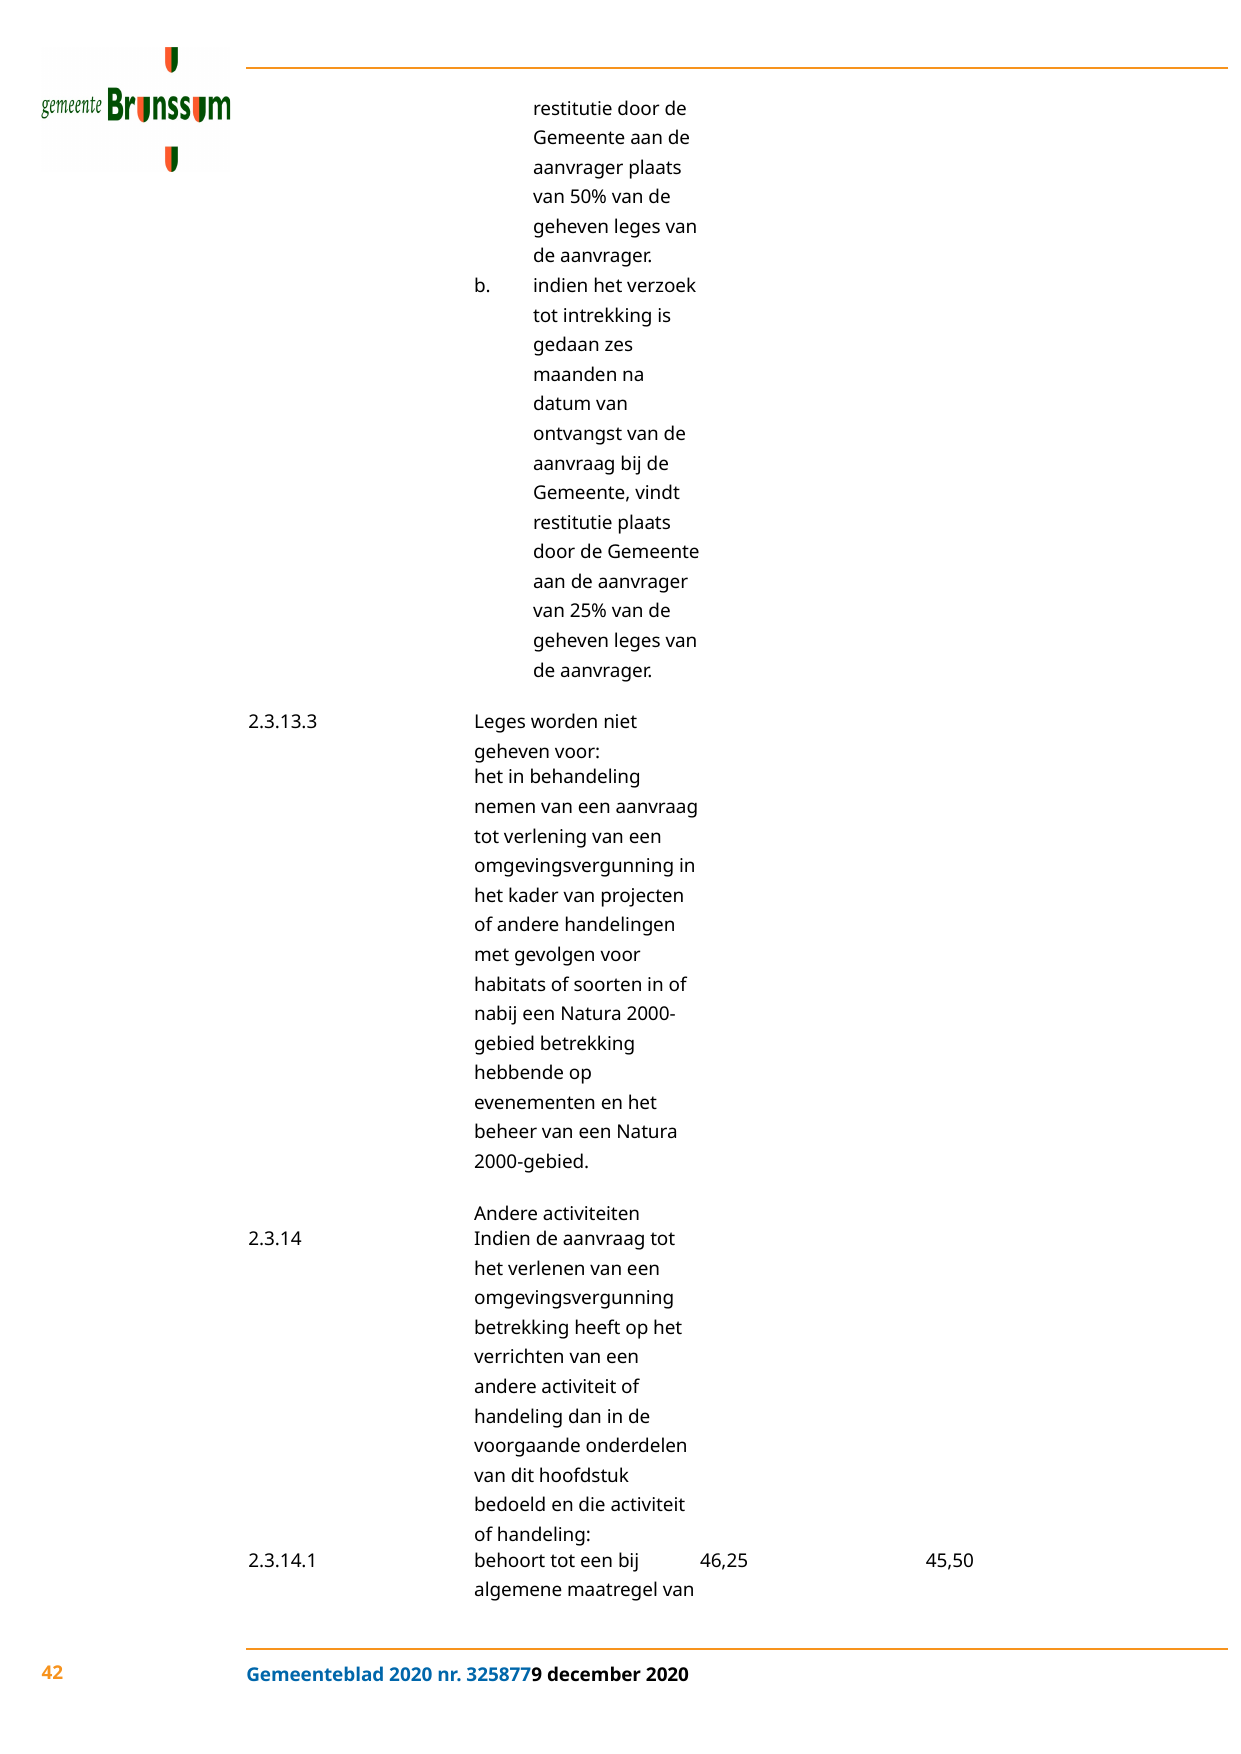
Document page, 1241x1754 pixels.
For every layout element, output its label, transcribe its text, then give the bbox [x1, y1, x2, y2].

table_cell Andere activiteiten [474, 1200, 700, 1225]
table_cell [926, 1225, 1152, 1547]
table_cell [926, 708, 1152, 764]
table_cell restitutie door de Gemeente aan de aanvrager plaats van 50% van de geheven leges van de aanvrager. indien het verzoek tot intrekking is gedaan zes maanden na datum van ontvangst van de aanvraag bij de Gemeente, vindt restitutie plaats door de Gemeente aan de aanvrager van 25% van de geheven leges van de aanvrager. [474, 95, 700, 683]
table_cell [926, 95, 1152, 683]
table_cell [248, 1200, 474, 1225]
table_cell [700, 1174, 926, 1200]
table_cell [926, 764, 1152, 1174]
table_cell behoort tot een bij algemene maatregel van [474, 1547, 700, 1602]
table_cell 2.3.14.1 [248, 1547, 474, 1602]
table_cell 2.3.14 [248, 1225, 474, 1547]
picture [41, 47, 231, 172]
table_cell 45,50 [926, 1547, 1152, 1602]
table_cell [926, 683, 1152, 708]
table_cell [474, 683, 700, 708]
table_cell [248, 95, 474, 683]
table_cell [700, 708, 926, 764]
table_cell 46,25 [700, 1547, 926, 1602]
table_cell [248, 683, 474, 708]
table_cell [700, 683, 926, 708]
table_cell [700, 1200, 926, 1225]
table_cell [700, 95, 926, 683]
table_cell Indien de aanvraag tot het verlenen van een omgevingsvergunning betrekking heeft op het verrichten van een andere activiteit of handeling dan in de voorgaande onderdelen van dit hoofdstuk bedoeld en die activiteit of handeling: [474, 1225, 700, 1547]
table_cell [926, 1200, 1152, 1225]
table_cell [248, 1174, 474, 1200]
table_cell [926, 1174, 1152, 1200]
table_cell [700, 764, 926, 1174]
table_cell 2.3.13.3 [248, 708, 474, 764]
table_cell [700, 1225, 926, 1547]
table_cell Leges worden niet geheven voor: [474, 708, 700, 764]
table_cell het in behandeling nemen van een aanvraag tot verlening van een omgevingsvergunning in het kader van projecten of andere handelingen met gevolgen voor habitats of soorten in of nabij een Natura 2000-gebied betrekking hebbende op evenementen en het beheer van een Natura 2000-gebied. [474, 764, 700, 1174]
table_cell [474, 1174, 700, 1200]
table_cell [248, 764, 474, 1174]
